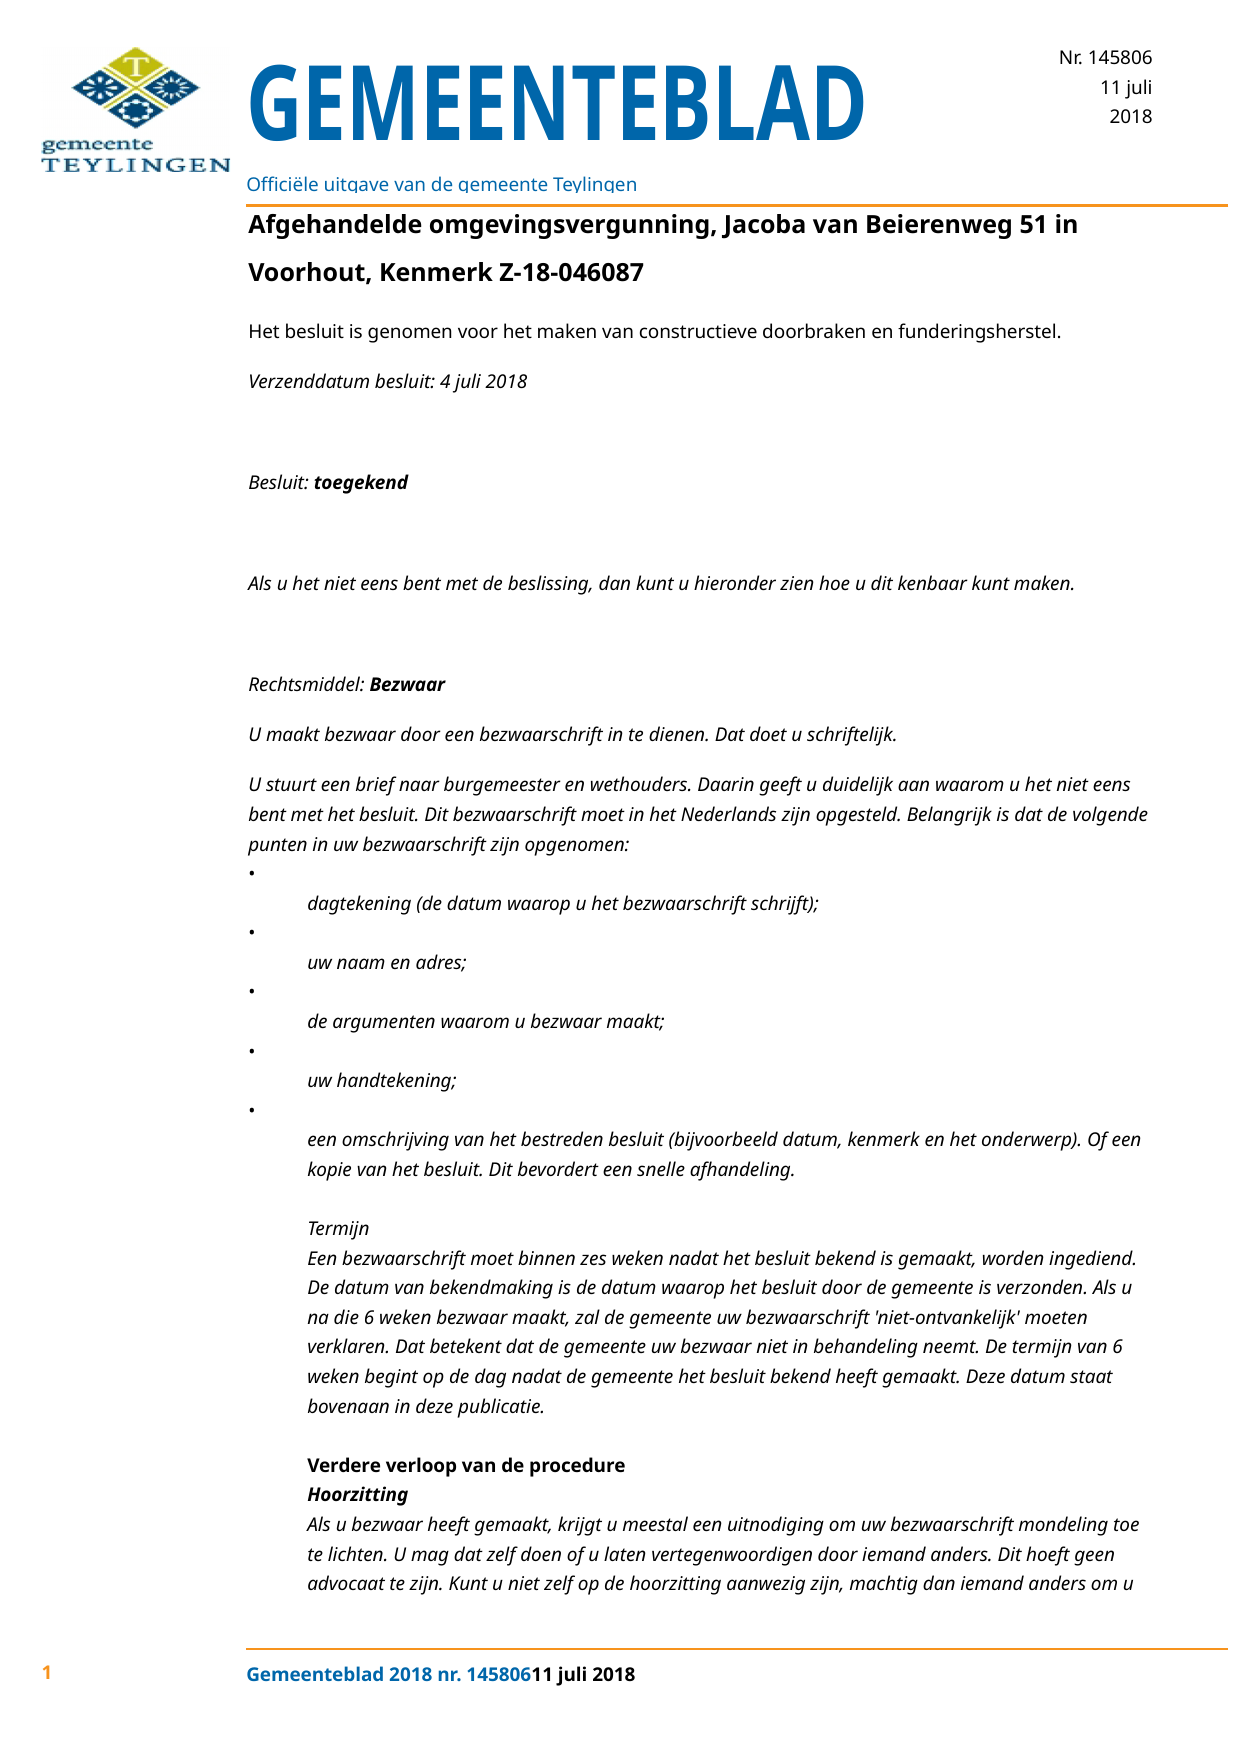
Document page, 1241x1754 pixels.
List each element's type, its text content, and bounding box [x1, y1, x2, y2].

list Een bezwaarschrift moet binnen zes weken nadat het besluit bekend is gemaakt, worden ingediend. De datum van bekendmaking is de datum waarop het besluit door de gemeente is verzonden. Als u na die 6 weken bezwaar maakt, zal de gemeente uw bezwaarschrift 'niet-ontvankelijk' moeten verklaren. Dat betekent dat de gemeente uw bezwaar niet in behandeling neemt. De termijn van 6 weken begint op de dag nadat de gemeente het besluit bekend heeft gemaakt. Deze datum staat bovenaan in deze publicatie. [248, 1245, 1152, 1419]
text Rechtsmiddel: Bezwaar [248, 671, 1152, 697]
text U stuurt een brief naar burgemeester en wethouders. Daarin geeft u duidelijk aan waarom u het niet eens bent met het besluit. Dit bezwaarschrift moet in het Nederlands zijn opgesteld. Belangrijk is dat de volgende punten in uw bezwaarschrift zijn opgenomen: [248, 772, 1152, 857]
list uw naam en adres; [248, 949, 1152, 975]
list dagtekening (de datum waarop u het bezwaarschrift schrijft); [248, 890, 1152, 916]
list Hoorzitting [248, 1482, 1152, 1507]
text Als u het niet eens bent met de beslissing, dan kunt u hieronder zien hoe u dit kenbaar kunt maken. [248, 570, 1152, 596]
text Het besluit is genomen voor het maken van constructieve doorbraken en funderingsherstel. [248, 318, 1152, 344]
picture [41, 47, 231, 172]
text Besluit: toegekend [248, 469, 1152, 495]
text Verzenddatum besluit: 4 juli 2018 [248, 368, 1152, 394]
text U maakt bezwaar door een bezwaarschrift in te dienen. Dat doet u schriftelijk. [248, 721, 1152, 747]
list de argumenten waarom u bezwaar maakt; [248, 1008, 1152, 1034]
list Verdere verloop van de procedure [248, 1452, 1152, 1478]
text Afgehandelde omgevingsvergunning, Jacoba van Beierenweg 51 in Voorhout, Kenmerk Z-18-046087 [248, 207, 1152, 288]
list uw handtekening; [248, 1067, 1152, 1093]
list Termijn [248, 1215, 1152, 1241]
list Als u bezwaar heeft gemaakt, krijgt u meestal een uitnodiging om uw bezwaarschrift mondeling toe te lichten. U mag dat zelf doen of u laten vertegenwoordigen door iemand anders. Dit hoeft geen advocaat te zijn. Kunt u niet zelf op de hoorzitting aanwezig zijn, machtig dan iemand anders om u [248, 1511, 1152, 1596]
list een omschrijving van het bestreden besluit (bijvoorbeeld datum, kenmerk en het onderwerp). Of een kopie van het besluit. Dit bevordert een snelle afhandeling. [248, 1127, 1152, 1182]
